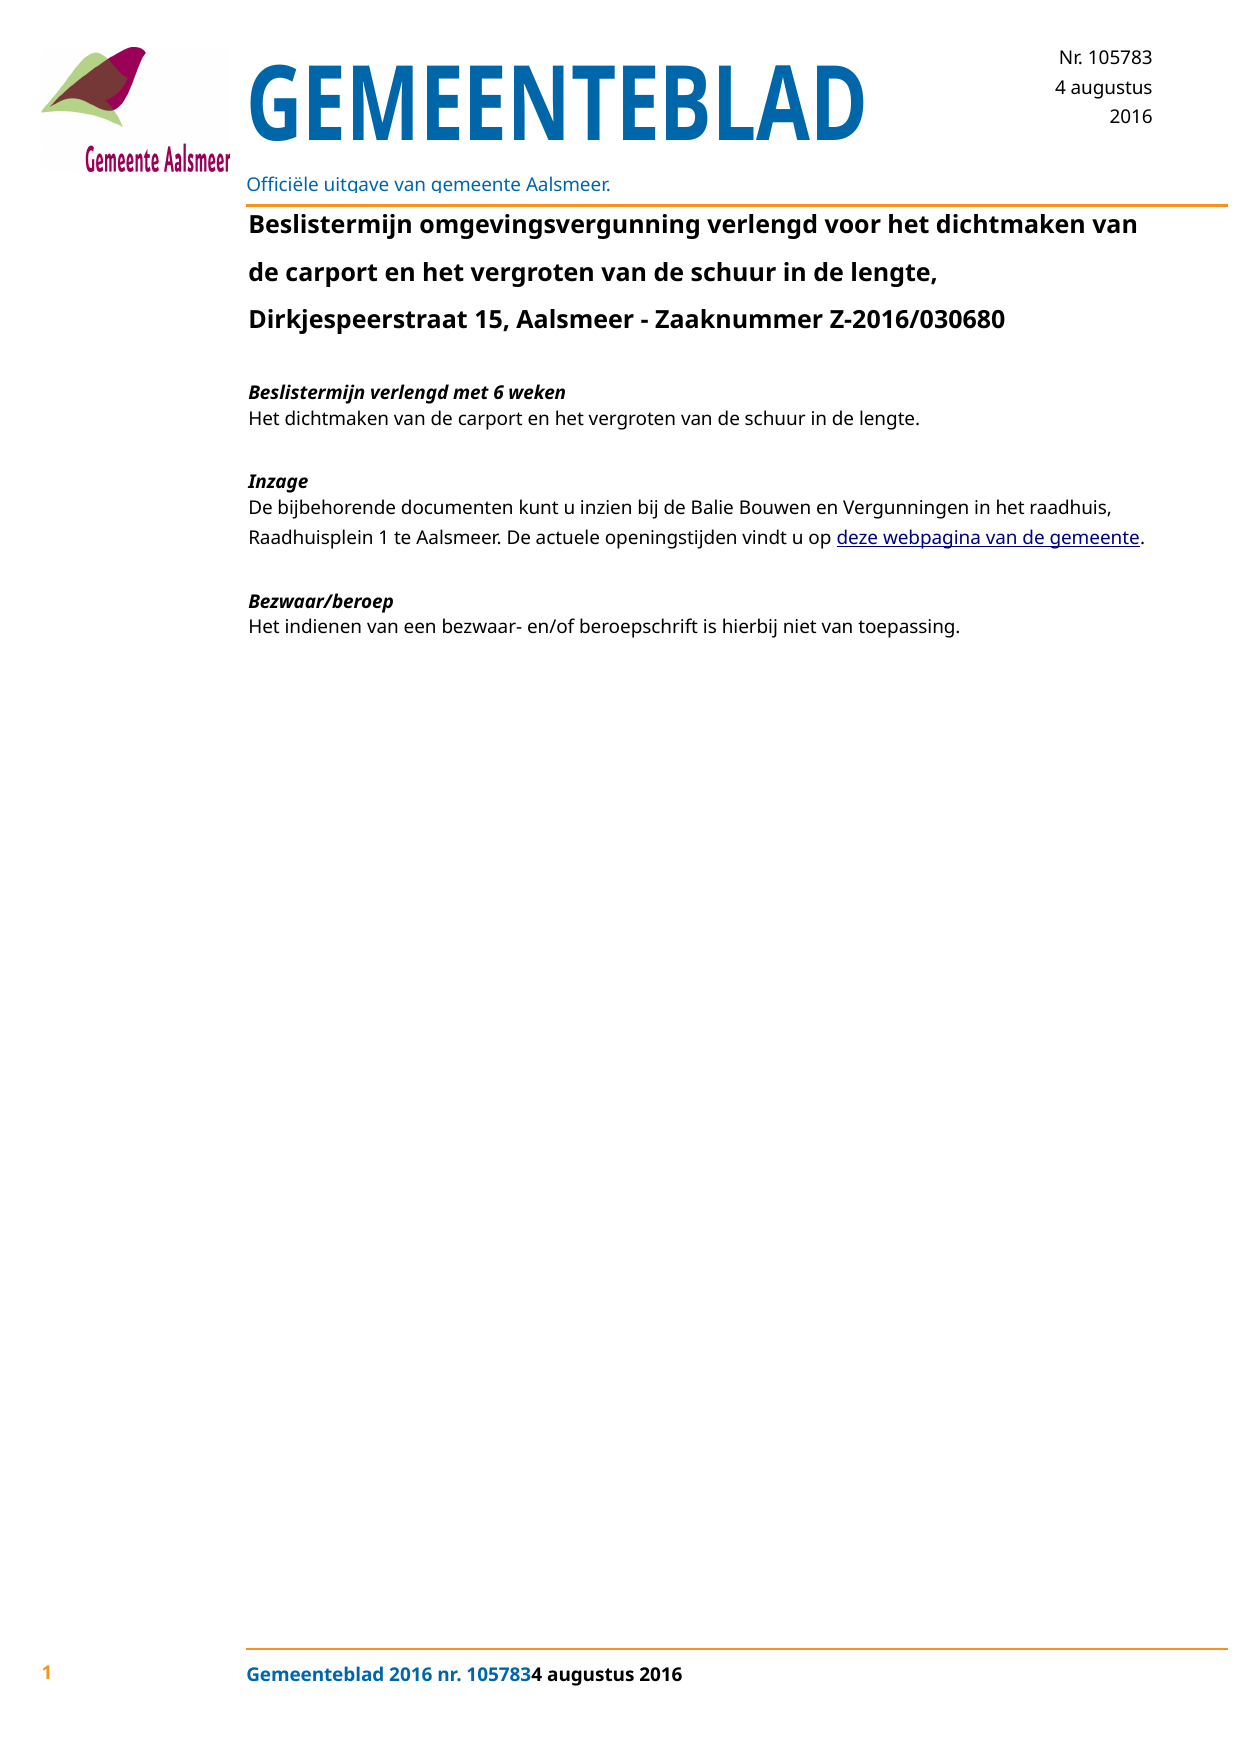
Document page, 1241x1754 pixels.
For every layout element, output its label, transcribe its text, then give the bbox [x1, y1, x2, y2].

text Beslistermijn omgevingsvergunning verlengd voor het dichtmaken van de carport en het vergroten van de schuur in de lengte, Dirkjespeerstraat 15, Aalsmeer - Zaaknummer Z-2016/030680 [248, 207, 1152, 336]
text Inzage [248, 469, 1152, 494]
text Beslistermijn verlengd met 6 weken [248, 379, 1152, 405]
picture [41, 47, 231, 172]
text Bezwaar/beroep [248, 588, 1152, 614]
text Het indienen van een bezwaar- en/of beroepschrift is hierbij niet van toepassing. [248, 614, 1152, 639]
text De bijbehorende documenten kunt u inzien bij de Balie Bouwen en Vergunningen in het raadhuis, Raadhuisplein 1 te Aalsmeer. De actuele openingstijden vindt u op deze webpagina van de gemeente. [248, 494, 1152, 550]
text Het dichtmaken van de carport en het vergroten van de schuur in de lengte. [248, 405, 1152, 431]
